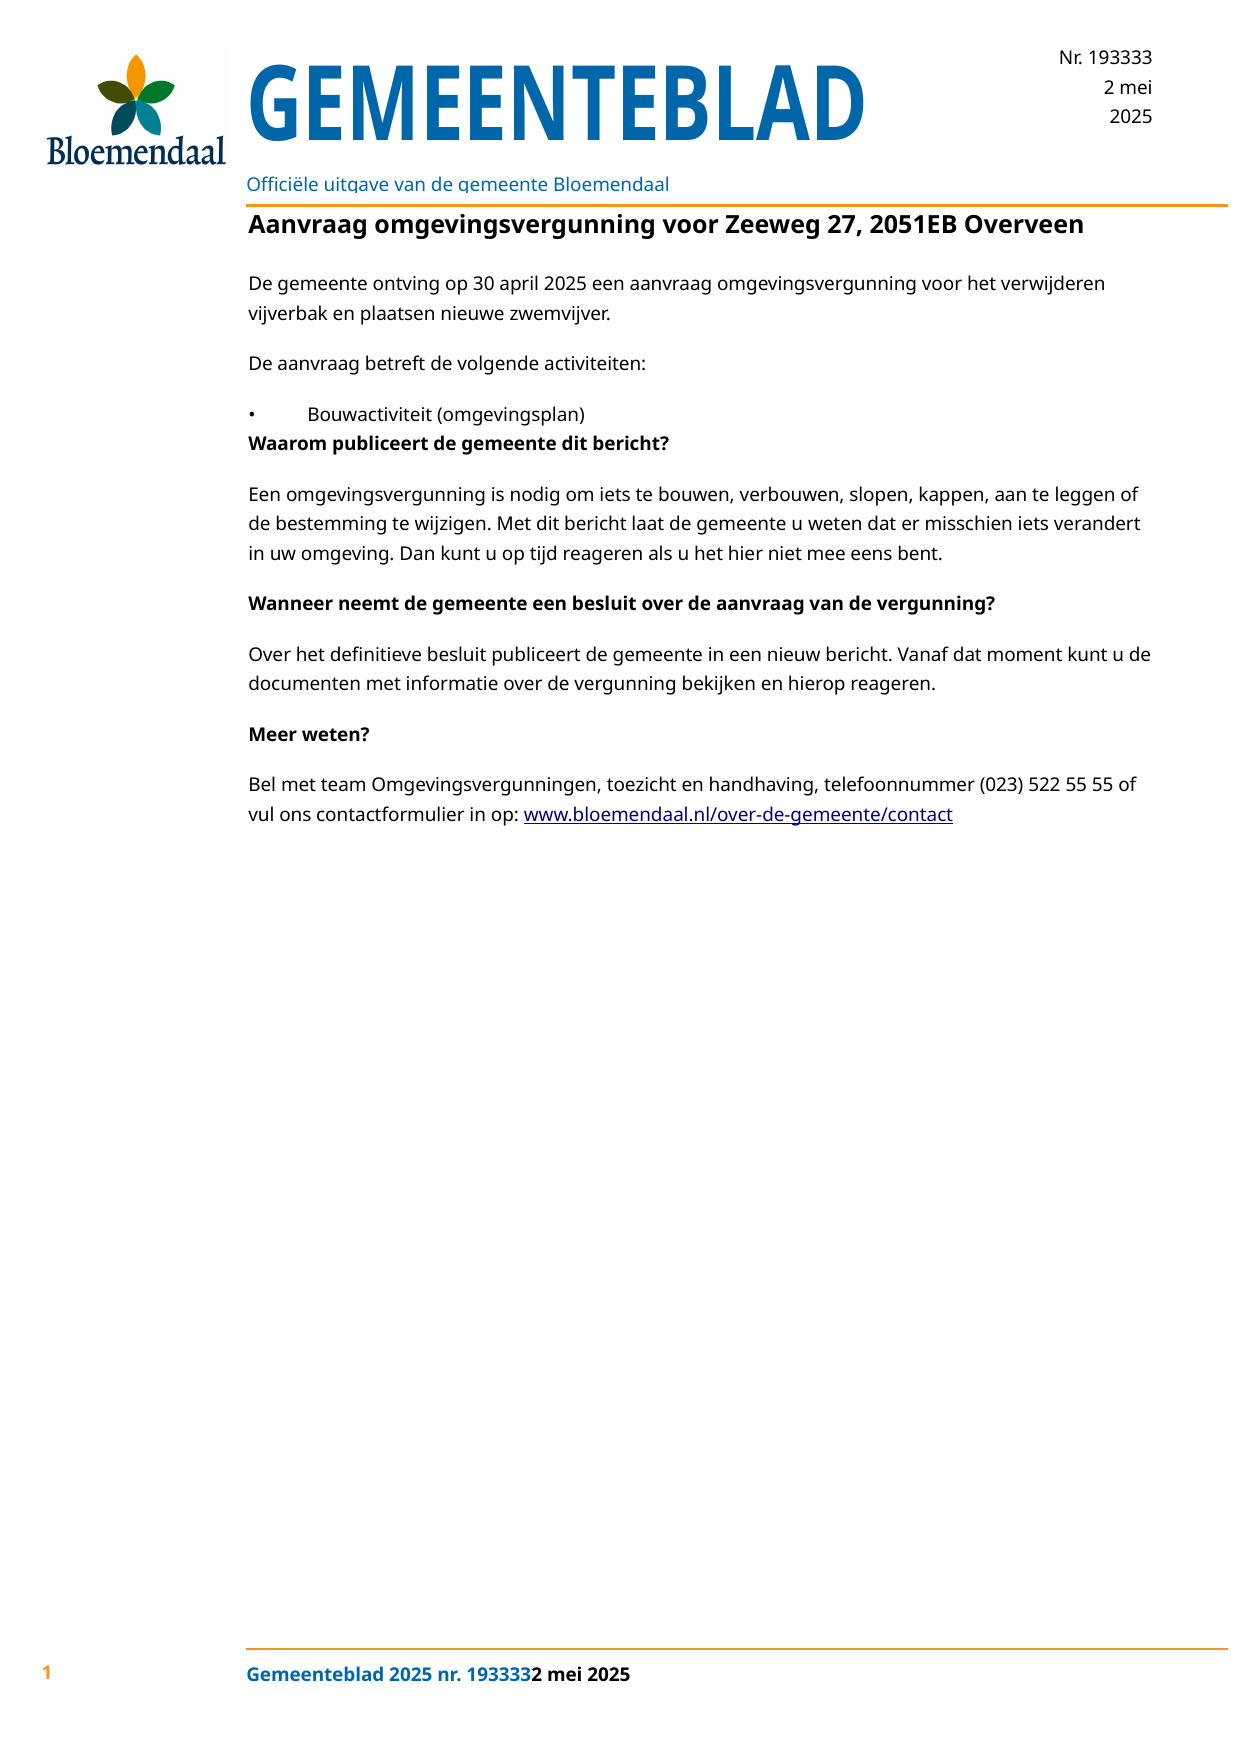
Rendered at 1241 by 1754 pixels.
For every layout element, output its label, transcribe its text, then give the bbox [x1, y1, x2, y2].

picture [41, 47, 231, 172]
text De gemeente ontving op 30 april 2025 een aanvraag omgevingsvergunning voor het verwijderen vijverbak en plaatsen nieuwe zwemvijver. [248, 270, 1152, 326]
text Meer weten? [248, 721, 1152, 746]
text Aanvraag omgevingsvergunning voor Zeeweg 27, 2051EB Overveen [248, 207, 1152, 241]
text Over het definitieve besluit publiceert de gemeente in een nieuw bericht. Vanaf dat moment kunt u de documenten met informatie over de vergunning bekijken en hierop reageren. [248, 641, 1152, 696]
list Bouwactiviteit (omgevingsplan) [248, 401, 1152, 426]
text Bel met team Omgevingsvergunningen, toezicht en handhaving, telefoonnummer (023) 522 55 55 of vul ons contactformulier in op: www.bloemendaal.nl/over-de-gemeente/contact [248, 771, 1152, 826]
text Een omgevingsvergunning is nodig om iets te bouwen, verbouwen, slopen, kappen, aan te leggen of de bestemming te wijzigen. Met dit bericht laat de gemeente u weten dat er misschien iets verandert in uw omgeving. Dan kunt u op tijd reageren als u het hier niet mee eens bent. [248, 481, 1152, 566]
text De aanvraag betreft de volgende activiteiten: [248, 350, 1152, 376]
text Waarom publiceert de gemeente dit bericht? [248, 430, 1152, 456]
text Wanneer neemt de gemeente een besluit over de aanvraag van de vergunning? [248, 590, 1152, 616]
